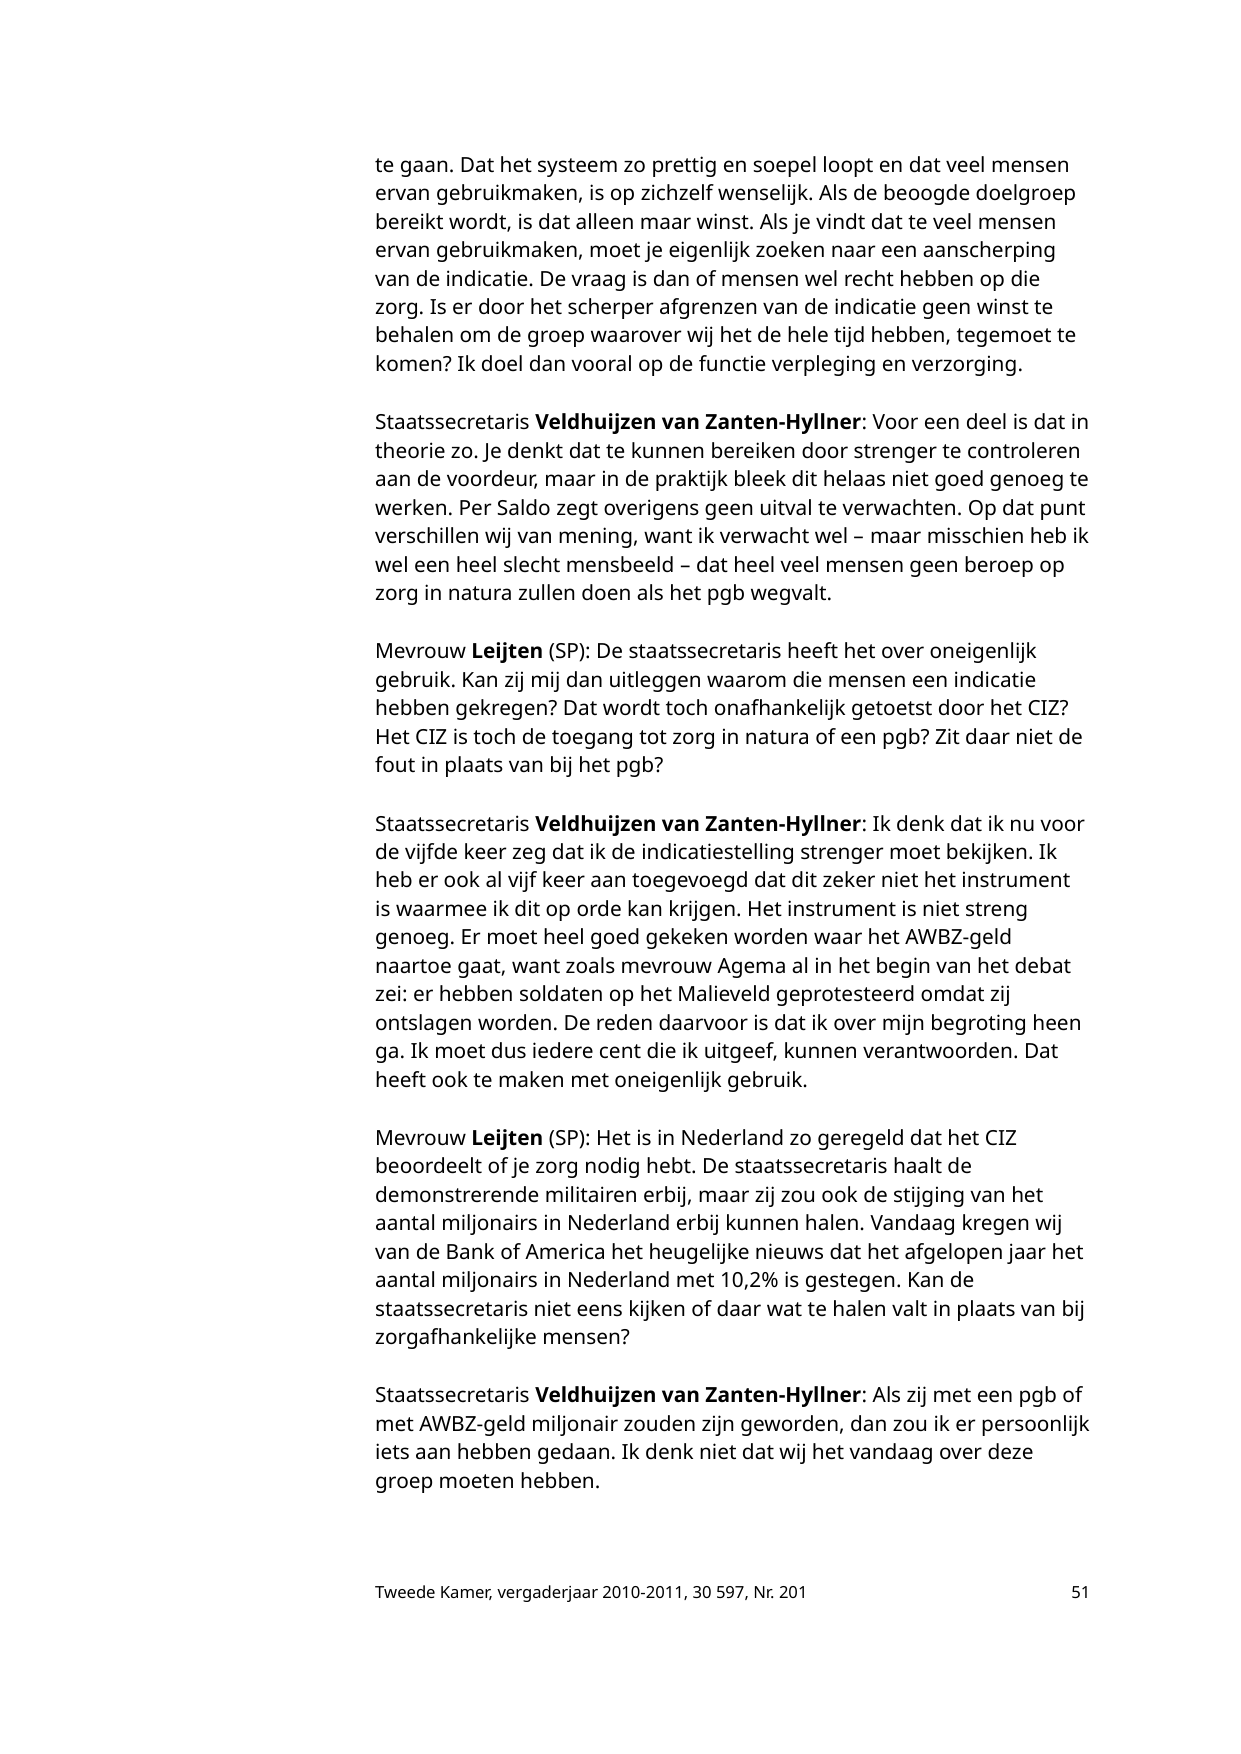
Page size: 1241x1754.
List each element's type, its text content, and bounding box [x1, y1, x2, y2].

text Mevrouw Leijten (SP): De staatssecretaris heeft het over oneigenlijk gebruik. Kan zij mij dan uitleggen waarom die mensen een indicatie hebben gekregen? Dat wordt toch onafhankelijk getoetst door het CIZ? Het CIZ is toch de toegang tot zorg in natura of een pgb? Zit daar niet de fout in plaats van bij het pgb? [375, 637, 1090, 779]
text te gaan. Dat het systeem zo prettig en soepel loopt en dat veel mensen ervan gebruikmaken, is op zichzelf wenselijk. Als de beoogde doelgroep bereikt wordt, is dat alleen maar winst. Als je vindt dat te veel mensen ervan gebruikmaken, moet je eigenlijk zoeken naar een aanscherping van de indicatie. De vraag is dan of mensen wel recht hebben op die zorg. Is er door het scherper afgrenzen van de indicatie geen winst te behalen om de groep waarover wij het de hele tijd hebben, tegemoet te komen? Ik doel dan vooral op de functie verpleging en verzorging. [375, 150, 1090, 377]
text Mevrouw Leijten (SP): Het is in Nederland zo geregeld dat het CIZ beoordeelt of je zorg nodig hebt. De staatssecretaris haalt de demonstrerende militairen erbij, maar zij zou ook de stijging van het aantal miljonairs in Nederland erbij kunnen halen. Vandaag kregen wij van de Bank of America het heugelijke nieuws dat het afgelopen jaar het aantal miljonairs in Nederland met 10,2% is gestegen. Kan de staatssecretaris niet eens kijken of daar wat te halen valt in plaats van bij zorgafhankelijke mensen? [375, 1123, 1090, 1351]
text Staatssecretaris Veldhuijzen van Zanten-Hyllner: Ik denk dat ik nu voor de vijfde keer zeg dat ik de indicatiestelling strenger moet bekijken. Ik heb er ook al vijf keer aan toegevoegd dat dit zeker niet het instrument is waarmee ik dit op orde kan krijgen. Het instrument is niet streng genoeg. Er moet heel goed gekeken worden waar het AWBZ-geld naartoe gaat, want zoals mevrouw Agema al in het begin van het debat zei: er hebben soldaten op het Malieveld geprotesteerd omdat zij ontslagen worden. De reden daarvoor is dat ik over mijn begroting heen ga. Ik moet dus iedere cent die ik uitgeef, kunnen verantwoorden. Dat heeft ook te maken met oneigenlijk gebruik. [375, 809, 1090, 1093]
text Staatssecretaris Veldhuijzen van Zanten-Hyllner: Als zij met een pgb of met AWBZ-geld miljonair zouden zijn geworden, dan zou ik er persoonlijk iets aan hebben gedaan. Ik denk niet dat wij het vandaag over deze groep moeten hebben. [375, 1381, 1090, 1494]
text Staatssecretaris Veldhuijzen van Zanten-Hyllner: Voor een deel is dat in theorie zo. Je denkt dat te kunnen bereiken door strenger te controleren aan de voordeur, maar in de praktijk bleek dit helaas niet goed genoeg te werken. Per Saldo zegt overigens geen uitval te verwachten. Op dat punt verschillen wij van mening, want ik verwacht wel – maar misschien heb ik wel een heel slecht mensbeeld – dat heel veel mensen geen beroep op zorg in natura zullen doen als het pgb wegvalt. [375, 407, 1090, 607]
